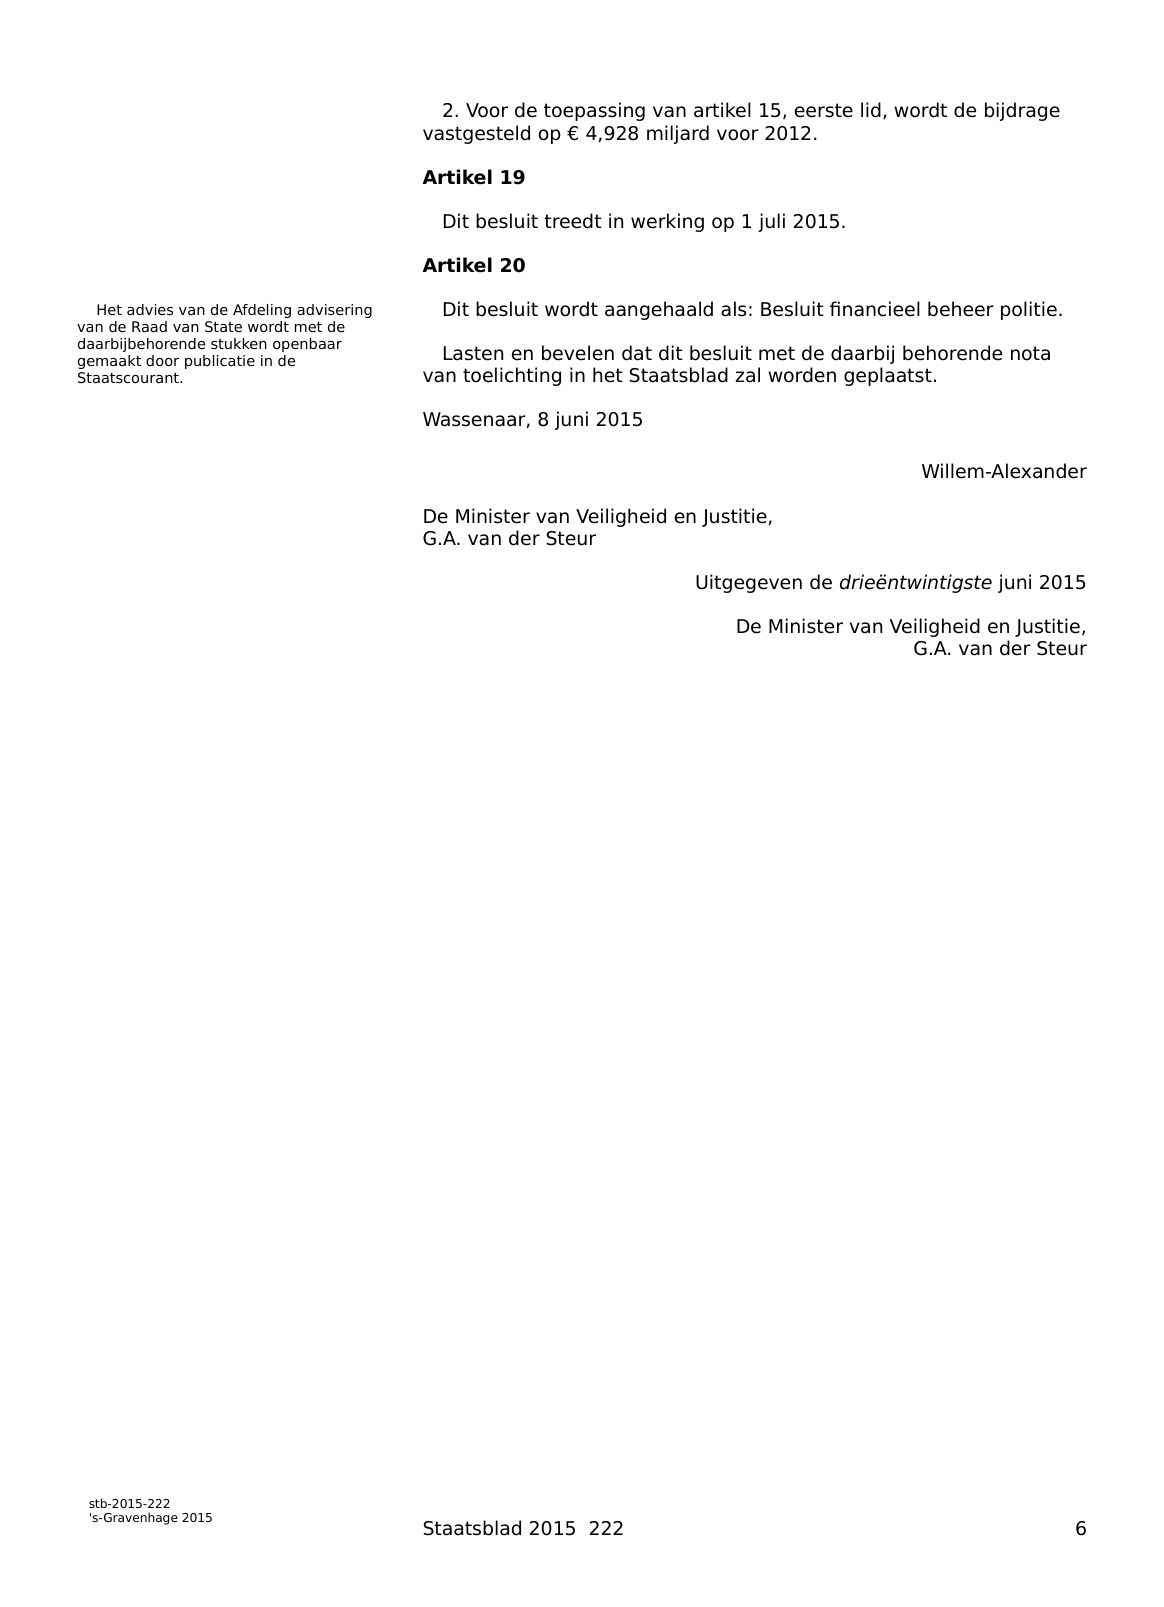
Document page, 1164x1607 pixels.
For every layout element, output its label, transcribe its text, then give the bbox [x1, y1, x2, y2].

text stb-2015-222 [88, 1497, 323, 1511]
text Lasten en bevelen dat dit besluit met de daarbij behorende nota van toelichting in het Staatsblad zal worden geplaatst. [422, 343, 1087, 387]
text Dit besluit wordt aangehaald als: Besluit financieel beheer politie. [422, 299, 1087, 321]
text Dit besluit treedt in werking op 1 juli 2015. [422, 211, 1087, 233]
text 's-Gravenhage 2015 [88, 1511, 323, 1525]
text De Minister van Veiligheid en Justitie, G.A. van der Steur [422, 616, 1087, 660]
subtitle Artikel 19 [422, 167, 1087, 188]
text 2. Voor de toepassing van artikel 15, eerste lid, wordt de bijdrage vastgesteld op € 4,928 miljard voor 2012. [422, 100, 1087, 144]
text Wassenaar, 8 juni 2015 [422, 409, 1087, 431]
subtitle Artikel 20 [422, 255, 1087, 277]
text Willem-Alexander [422, 461, 1087, 483]
text Het advies van de Afdeling advisering van de Raad van State wordt met de daarbijbehorende stukken openbaar gemaakt door publicatie in de Staatscourant. [77, 302, 396, 387]
text De Minister van Veiligheid en Justitie, G.A. van der Steur [422, 506, 1087, 549]
text Uitgegeven de drieëntwintigste juni 2015 [422, 572, 1087, 594]
